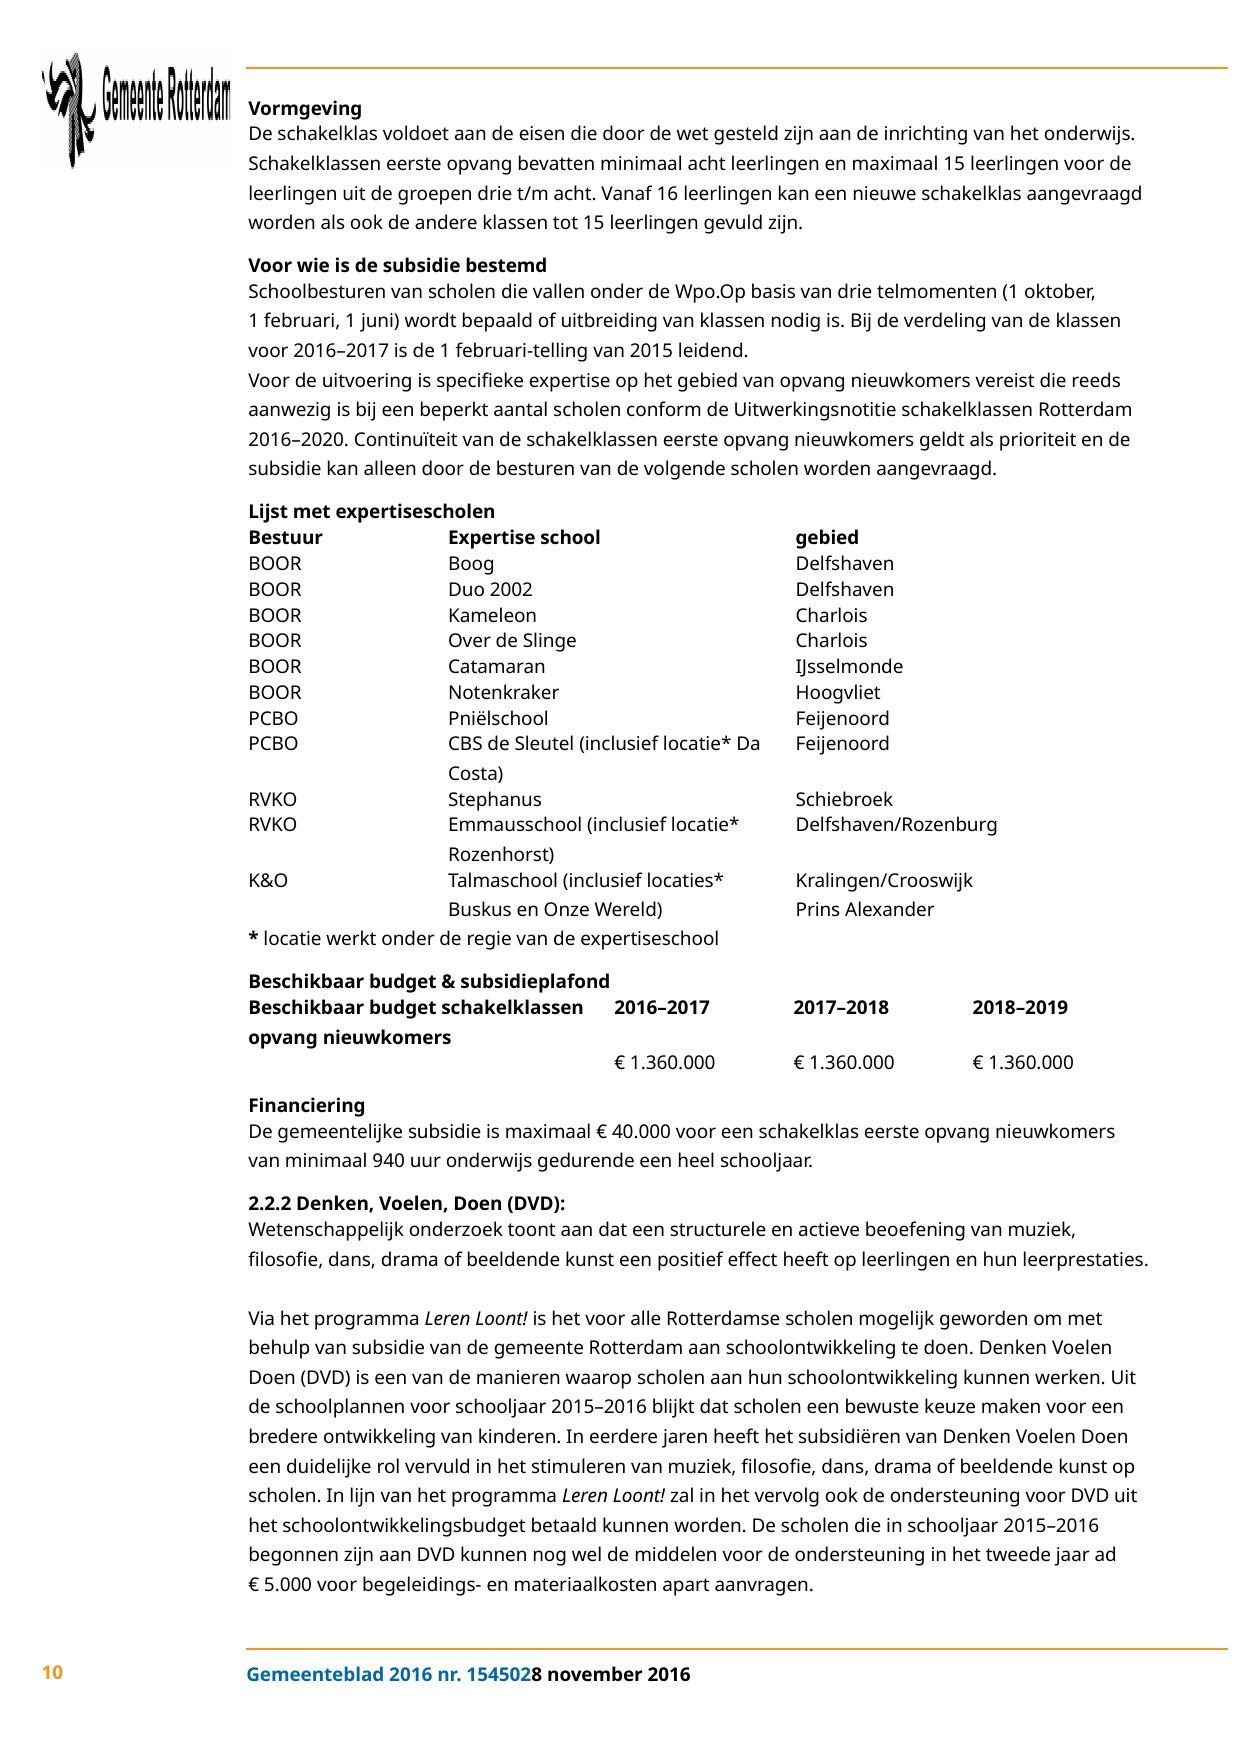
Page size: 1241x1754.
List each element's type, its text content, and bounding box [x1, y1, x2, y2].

table_cell Schiebroek [795, 786, 1152, 811]
table_cell Stephanus [448, 786, 795, 811]
table_header Beschikbaar budget schakelklassen opvang nieuwkomers [248, 994, 614, 1049]
table_cell PCBO [248, 730, 448, 786]
text Beschikbaar budget & subsidieplafond [248, 968, 1152, 994]
text Schoolbesturen van scholen die vallen onder de Wpo.Op basis van drie telmomenten (1 oktober, 1 februari, 1 juni) wordt bepaald of uitbreiding van klassen nodig is. Bij de verdeling van de klassen voor 2016–2017 is de 1 februari-telling van 2015 leidend. [248, 278, 1152, 363]
table_header 2016–2017 [614, 994, 793, 1049]
table_cell RVKO [248, 786, 448, 811]
table_cell Talmaschool (inclusief locaties* Buskus en Onze Wereld) [448, 867, 795, 922]
table_cell Charlois [795, 602, 1152, 627]
table_cell Feijenoord [795, 730, 1152, 786]
table_cell Kralingen/Crooswijk Prins Alexander [795, 867, 1152, 922]
text * locatie werkt onder de regie van de expertiseschool [248, 925, 1152, 951]
text Vormgeving [248, 95, 1152, 121]
table_cell Delfshaven/Rozenburg [795, 811, 1152, 867]
table_header 2018–2019 [973, 994, 1152, 1049]
table_cell BOOR [248, 653, 448, 679]
table_header Bestuur [248, 525, 448, 550]
table_cell Emmausschool (inclusief locatie* Rozenhorst) [448, 811, 795, 867]
text Voor wie is de subsidie bestemd [248, 252, 1152, 278]
table_cell PCBO [248, 705, 448, 730]
table_cell Kameleon [448, 602, 795, 627]
table_cell BOOR [248, 679, 448, 705]
table_cell Pniëlschool [448, 705, 795, 730]
table_cell RVKO [248, 811, 448, 867]
text Via het programma Leren Loont! is het voor alle Rotterdamse scholen mogelijk geworden om met behulp van subsidie van de gemeente Rotterdam aan schoolontwikkeling te doen. Denken Voelen Doen (DVD) is een van de manieren waarop scholen aan hun schoolontwikkeling kunnen werken. Uit de schoolplannen voor schooljaar 2015–2016 blijkt dat scholen een bewuste keuze maken voor een bredere ontwikkeling van kinderen. In eerdere jaren heeft het subsidiëren van Denken Voelen Doen een duidelijke rol vervuld in het stimuleren van muziek, filosofie, dans, drama of beeldende kunst op scholen. In lijn van het programma Leren Loont! zal in het vervolg ook de ondersteuning voor DVD uit het schoolontwikkelingsbudget betaald kunnen worden. De scholen die in schooljaar 2015–2016 begonnen zijn aan DVD kunnen nog wel de middelen voor de ondersteuning in het tweede jaar ad € 5.000 voor begeleidings- en materiaalkosten apart aanvragen. [248, 1305, 1152, 1597]
table_cell Duo 2002 [448, 576, 795, 602]
table_cell [248, 1050, 614, 1075]
table_cell BOOR [248, 602, 448, 627]
text 2.2.2 Denken, Voelen, Doen (DVD): [248, 1191, 1152, 1216]
text De gemeentelijke subsidie is maximaal € 40.000 voor een schakelklas eerste opvang nieuwkomers van minimaal 940 uur onderwijs gedurende een heel schooljaar. [248, 1118, 1152, 1173]
text Lijst met expertisescholen [248, 499, 1152, 524]
text Voor de uitvoering is specifieke expertise op het gebied van opvang nieuwkomers vereist die reeds aanwezig is bij een beperkt aantal scholen conform de Uitwerkingsnotitie schakelklassen Rotterdam 2016–2020. Continuïteit van de schakelklassen eerste opvang nieuwkomers geldt als prioriteit en de subsidie kan alleen door de besturen van de volgende scholen worden aangevraagd. [248, 367, 1152, 481]
table_cell Hoogvliet [795, 679, 1152, 705]
table_cell K&O [248, 867, 448, 922]
table_cell Boog [448, 550, 795, 576]
table_cell BOOR [248, 628, 448, 653]
table_cell Delfshaven [795, 550, 1152, 576]
table_cell Over de Slinge [448, 628, 795, 653]
text De schakelklas voldoet aan de eisen die door de wet gesteld zijn aan de inrichting van het onderwijs. [248, 121, 1152, 146]
table_header Expertise school [448, 525, 795, 550]
table_cell Charlois [795, 628, 1152, 653]
table_cell BOOR [248, 576, 448, 602]
table_cell Notenkraker [448, 679, 795, 705]
picture [41, 47, 231, 172]
table_header 2017–2018 [793, 994, 972, 1049]
table_cell IJsselmonde [795, 653, 1152, 679]
table_cell BOOR [248, 550, 448, 576]
table_cell Delfshaven [795, 576, 1152, 602]
table_cell € 1.360.000 [793, 1050, 972, 1075]
text Wetenschappelijk onderzoek toont aan dat een structurele en actieve beoefening van muziek, filosofie, dans, drama of beeldende kunst een positief effect heeft op leerlingen en hun leerprestaties. [248, 1216, 1152, 1272]
table_cell CBS de Sleutel (inclusief locatie* Da Costa) [448, 730, 795, 786]
table_cell € 1.360.000 [973, 1050, 1152, 1075]
text Financiering [248, 1092, 1152, 1118]
text Schakelklassen eerste opvang bevatten minimaal acht leerlingen en maximaal 15 leerlingen voor de leerlingen uit de groepen drie t/m acht. Vanaf 16 leerlingen kan een nieuwe schakelklas aangevraagd worden als ook de andere klassen tot 15 leerlingen gevuld zijn. [248, 150, 1152, 235]
table_cell Catamaran [448, 653, 795, 679]
table_cell € 1.360.000 [614, 1050, 793, 1075]
table_cell Feijenoord [795, 705, 1152, 730]
table_header gebied [795, 525, 1152, 550]
